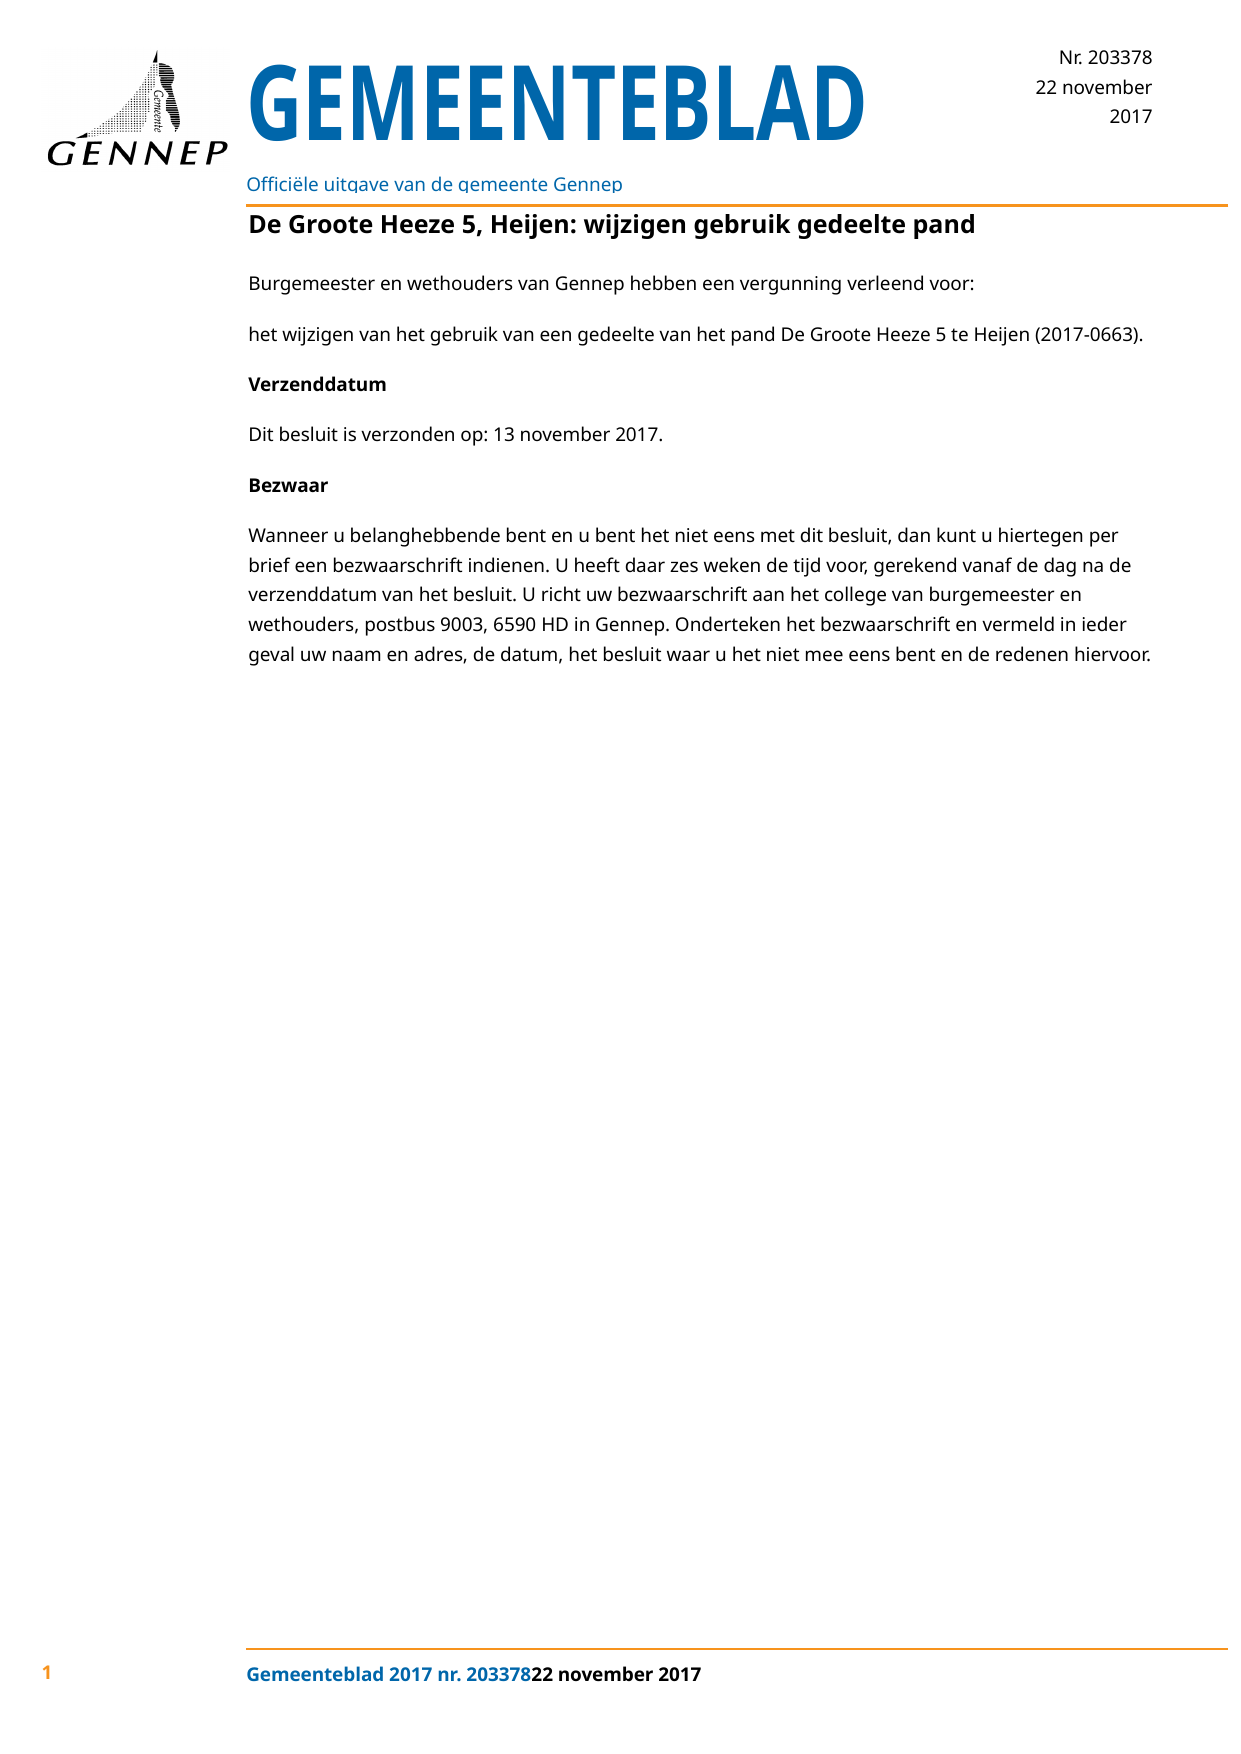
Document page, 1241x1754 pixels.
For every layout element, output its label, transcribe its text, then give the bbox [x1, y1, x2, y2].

text Bezwaar [248, 472, 1152, 498]
text Dit besluit is verzonden op: 13 november 2017. [248, 422, 1152, 447]
text Burgemeester en wethouders van Gennep hebben een vergunning verleend voor: [248, 270, 1152, 296]
picture [41, 47, 231, 172]
text De Groote Heeze 5, Heijen: wijzigen gebruik gedeelte pand [248, 207, 1152, 241]
text Wanneer u belanghebbende bent en u bent het niet eens met dit besluit, dan kunt u hiertegen per brief een bezwaarschrift indienen. U heeft daar zes weken de tijd voor, gerekend vanaf de dag na de verzenddatum van het besluit. U richt uw bezwaarschrift aan het college van burgemeester en wethouders, postbus 9003, 6590 HD in Gennep. Onderteken het bezwaarschrift en vermeld in ieder geval uw naam en adres, de datum, het besluit waar u het niet mee eens bent en de redenen hiervoor. [248, 522, 1152, 666]
text Verzenddatum [248, 371, 1152, 397]
text het wijzigen van het gebruik van een gedeelte van het pand De Groote Heeze 5 te Heijen (2017-0663). [248, 321, 1152, 346]
